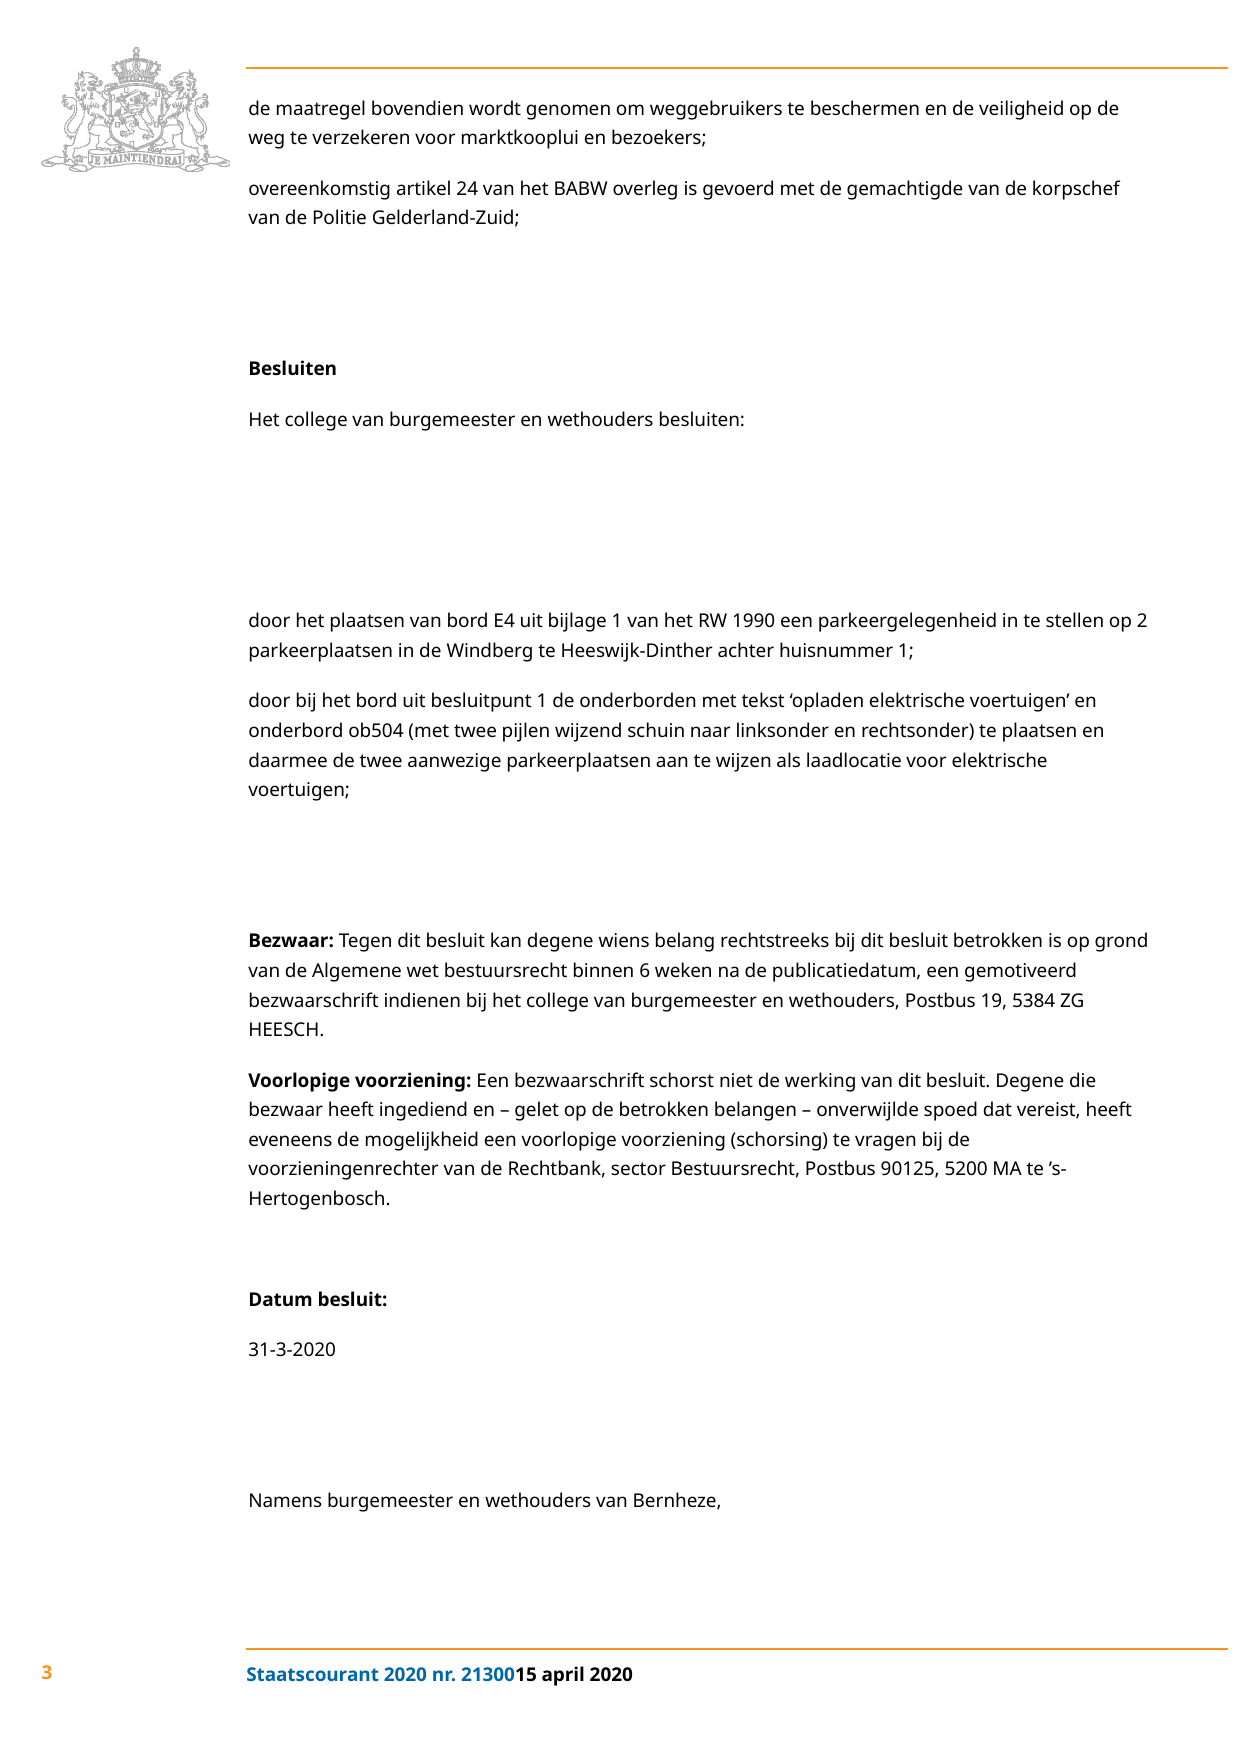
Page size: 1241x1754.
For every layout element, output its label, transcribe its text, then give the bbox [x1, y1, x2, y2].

text door bij het bord uit besluitpunt 1 de onderborden met tekst ‘opladen elektrische voertuigen’ en onderbord ob504 (met twee pijlen wijzend schuin naar linksonder en rechtsonder) te plaatsen en daarmee de twee aanwezige parkeerplaatsen aan te wijzen als laadlocatie voor elektrische voertuigen; [248, 688, 1152, 802]
text Voorlopige voorziening: Een bezwaarschrift schorst niet de werking van dit besluit. Degene die bezwaar heeft ingediend en – gelet op de betrokken belangen – onverwijlde spoed dat vereist, heeft eveneens de mogelijkheid een voorlopige voorziening (schorsing) te vragen bij de voorzieningenrechter van de Rechtbank, sector Bestuursrecht, Postbus 90125, 5200 MA te ’s-Hertogenbosch. [248, 1067, 1152, 1211]
text 31-3-2020 [248, 1336, 1152, 1362]
text overeenkomstig artikel 24 van het BABW overleg is gevoerd met de gemachtigde van de korpschef van de Politie Gelderland-Zuid; [248, 175, 1152, 230]
text door het plaatsen van bord E4 uit bijlage 1 van het RW 1990 een parkeergelegenheid in te stellen op 2 parkeerplaatsen in de Windberg te Heeswijk-Dinther achter huisnummer 1; [248, 608, 1152, 663]
text Bezwaar: Tegen dit besluit kan degene wiens belang rechtstreeks bij dit besluit betrokken is op grond van de Algemene wet bestuursrecht binnen 6 weken na de publicatiedatum, een gemotiveerd bezwaarschrift indienen bij het college van burgemeester en wethouders, Postbus 19, 5384 ZG HEESCH. [248, 928, 1152, 1042]
text Het college van burgemeester en wethouders besluiten: [248, 406, 1152, 432]
text Namens burgemeester en wethouders van Bernheze, [248, 1488, 1152, 1513]
text de maatregel bovendien wordt genomen om weggebruikers te beschermen en de veiligheid op de weg te verzekeren voor marktkooplui en bezoekers; [248, 95, 1152, 150]
text Datum besluit: [248, 1286, 1152, 1312]
picture [41, 47, 231, 172]
text Besluiten [248, 356, 1152, 381]
